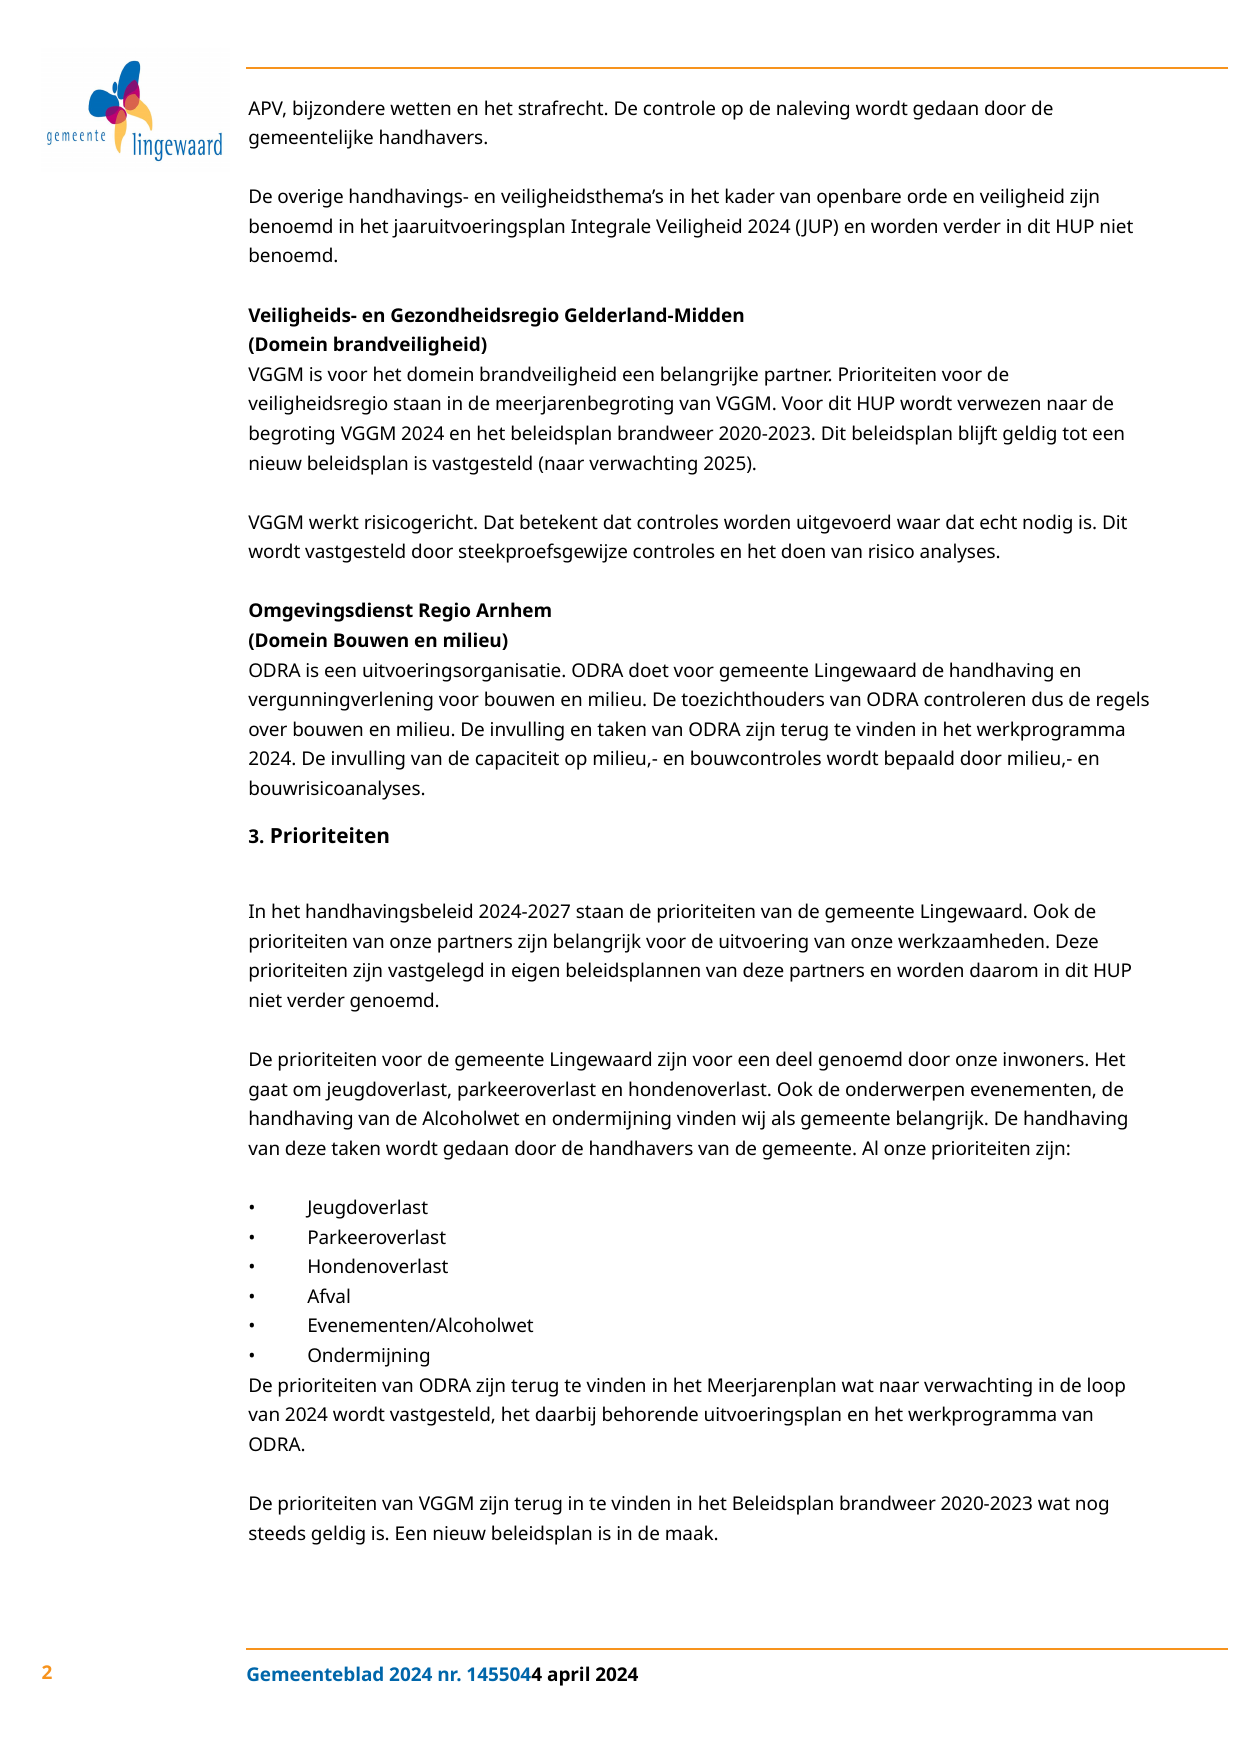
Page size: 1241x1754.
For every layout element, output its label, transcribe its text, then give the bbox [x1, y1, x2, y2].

picture [41, 47, 231, 172]
text VGGM werkt risicogericht. Dat betekent dat controles worden uitgevoerd waar dat echt nodig is. Dit wordt vastgesteld door steekproefsgewijze controles en het doen van risico analyses. [248, 509, 1152, 564]
text De overige handhavings- en veiligheidsthema’s in het kader van openbare orde en veiligheid zijn benoemd in het jaaruitvoeringsplan Integrale Veiligheid 2024 (JUP) en worden verder in dit HUP niet benoemd. [248, 183, 1152, 268]
list Ondermijning [248, 1342, 1152, 1368]
list Evenementen/Alcoholwet [248, 1313, 1152, 1338]
list Parkeeroverlast [248, 1224, 1152, 1250]
list Afval [248, 1283, 1152, 1309]
text APV, bijzondere wetten en het strafrecht. De controle op de naleving wordt gedaan door de gemeentelijke handhavers. [248, 95, 1152, 150]
text De prioriteiten van ODRA zijn terug te vinden in het Meerjarenplan wat naar verwachting in de loop van 2024 wordt vastgesteld, het daarbij behorende uitvoeringsplan en het werkprogramma van ODRA. [248, 1372, 1152, 1457]
list Jeugdoverlast [248, 1194, 1152, 1220]
text (Domein Bouwen en milieu) [248, 627, 1152, 653]
text VGGM is voor het domein brandveiligheid een belangrijke partner. Prioriteiten voor de veiligheidsregio staan in de meerjarenbegroting van VGGM. Voor dit HUP wordt verwezen naar de begroting VGGM 2024 en het beleidsplan brandweer 2020-2023. Dit beleidsplan blijft geldig tot een nieuw beleidsplan is vastgesteld (naar verwachting 2025). [248, 361, 1152, 476]
text (Domein brandveiligheid) [248, 331, 1152, 357]
text ODRA is een uitvoeringsorganisatie. ODRA doet voor gemeente Lingewaard de handhaving en vergunningverlening voor bouwen en milieu. De toezichthouders van ODRA controleren dus de regels over bouwen en milieu. De invulling en taken van ODRA zijn terug te vinden in het werkprogramma 2024. De invulling van de capaciteit op milieu,- en bouwcontroles wordt bepaald door milieu,- en bouwrisicoanalyses. [248, 657, 1152, 801]
text Omgevingsdienst Regio Arnhem [248, 598, 1152, 623]
text 3. Prioriteiten [248, 821, 1152, 849]
text De prioriteiten voor de gemeente Lingewaard zijn voor een deel genoemd door onze inwoners. Het gaat om jeugdoverlast, parkeeroverlast en hondenoverlast. Ook de onderwerpen evenementen, de handhaving van de Alcoholwet en ondermijning vinden wij als gemeente belangrijk. De handhaving van deze taken wordt gedaan door de handhavers van de gemeente. Al onze prioriteiten zijn: [248, 1046, 1152, 1161]
text De prioriteiten van VGGM zijn terug in te vinden in het Beleidsplan brandweer 2020-2023 wat nog steeds geldig is. Een nieuw beleidsplan is in de maak. [248, 1490, 1152, 1546]
text In het handhavingsbeleid 2024-2027 staan de prioriteiten van de gemeente Lingewaard. Ook de prioriteiten van onze partners zijn belangrijk voor de uitvoering van onze werkzaamheden. Deze prioriteiten zijn vastgelegd in eigen beleidsplannen van deze partners en worden daarom in dit HUP niet verder genoemd. [248, 898, 1152, 1013]
list Hondenoverlast [248, 1253, 1152, 1279]
text Veiligheids- en Gezondheidsregio Gelderland-Midden [248, 302, 1152, 328]
